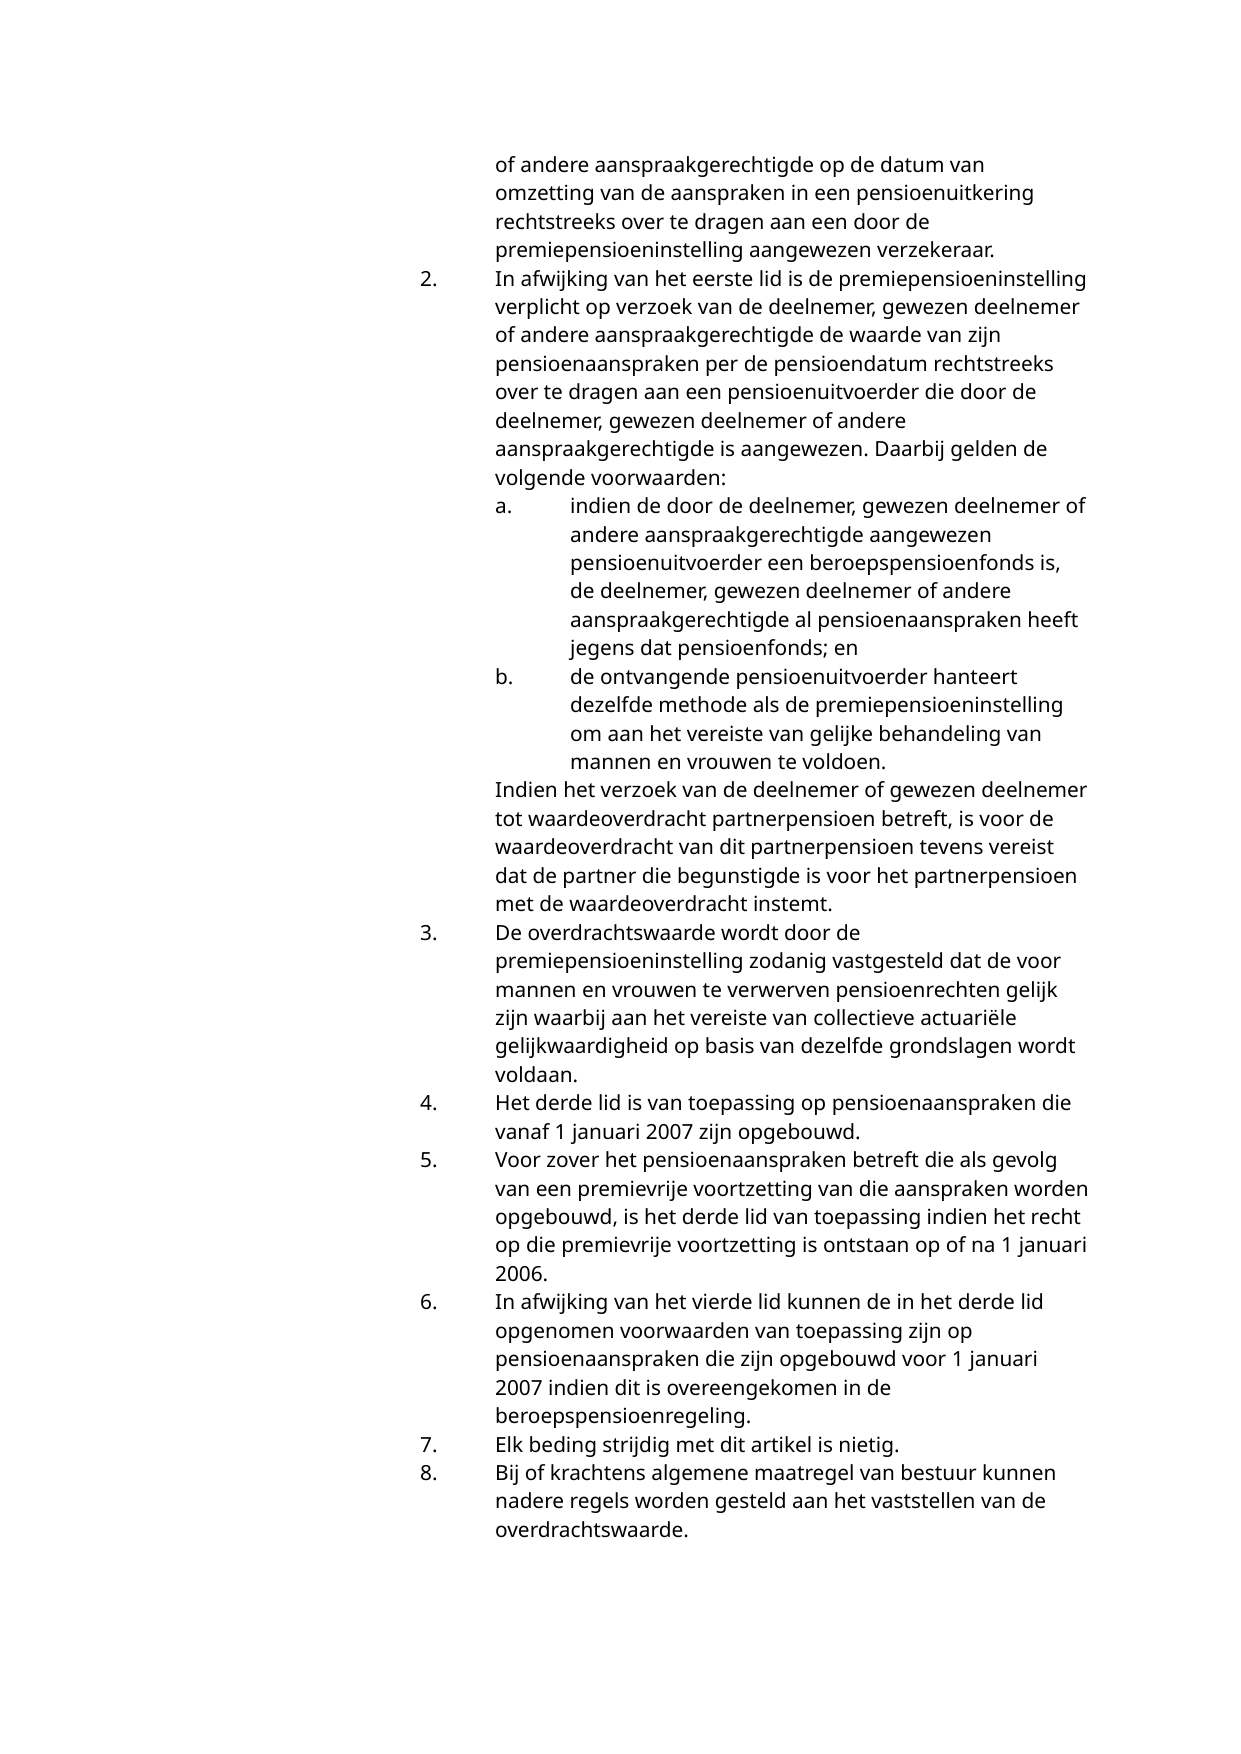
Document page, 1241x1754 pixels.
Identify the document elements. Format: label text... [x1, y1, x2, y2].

list In afwijking van het vierde lid kunnen de in het derde lid opgenomen voorwaarden van toepassing zijn op pensioenaanspraken die zijn opgebouwd voor 1 januari 2007 indien dit is overeengekomen in de beroepspensioenregeling. [420, 1287, 1090, 1430]
list of andere aanspraakgerechtigde op de datum van omzetting van de aanspraken in een pensioenuitkering rechtstreeks over te dragen aan een door de premiepensioeninstelling aangewezen verzekeraar. [420, 150, 1090, 264]
list Indien het verzoek van de deelnemer of gewezen deelnemer tot waardeoverdracht partnerpensioen betreft, is voor de waardeoverdracht van dit partnerpensioen tevens vereist dat de partner die begunstigde is voor het partnerpensioen met de waardeoverdracht instemt. [420, 776, 1090, 918]
list In afwijking van het eerste lid is de premiepensioeninstelling verplicht op verzoek van de deelnemer, gewezen deelnemer of andere aanspraakgerechtigde de waarde van zijn pensioenaanspraken per de pensioendatum rechtstreeks over te dragen aan een pensioenuitvoerder die door de deelnemer, gewezen deelnemer of andere aanspraakgerechtigde is aangewezen. Daarbij gelden de volgende voorwaarden: [420, 264, 1090, 491]
list de ontvangende pensioenuitvoerder hanteert dezelfde methode als de premiepensioeninstelling om aan het vereiste van gelijke behandeling van mannen en vrouwen te voldoen. [495, 662, 1090, 776]
list Voor zover het pensioenaanspraken betreft die als gevolg van een premievrije voortzetting van die aanspraken worden opgebouwd, is het derde lid van toepassing indien het recht op die premievrije voortzetting is ontstaan op of na 1 januari 2006. [420, 1145, 1090, 1287]
list Elk beding strijdig met dit artikel is nietig. [420, 1430, 1090, 1458]
list De overdrachtswaarde wordt door de premiepensioeninstelling zodanig vastgesteld dat de voor mannen en vrouwen te verwerven pensioenrechten gelijk zijn waarbij aan het vereiste van collectieve actuariële gelijkwaardigheid op basis van dezelfde grondslagen wordt voldaan. [420, 918, 1090, 1088]
list Het derde lid is van toepassing op pensioenaanspraken die vanaf 1 januari 2007 zijn opgebouwd. [420, 1088, 1090, 1145]
list Bij of krachtens algemene maatregel van bestuur kunnen nadere regels worden gesteld aan het vaststellen van de overdrachtswaarde. [420, 1458, 1090, 1543]
list indien de door de deelnemer, gewezen deelnemer of andere aanspraakgerechtigde aangewezen pensioenuitvoerder een beroepspensioenfonds is, de deelnemer, gewezen deelnemer of andere aanspraakgerechtigde al pensioenaanspraken heeft jegens dat pensioenfonds; en [495, 491, 1090, 662]
